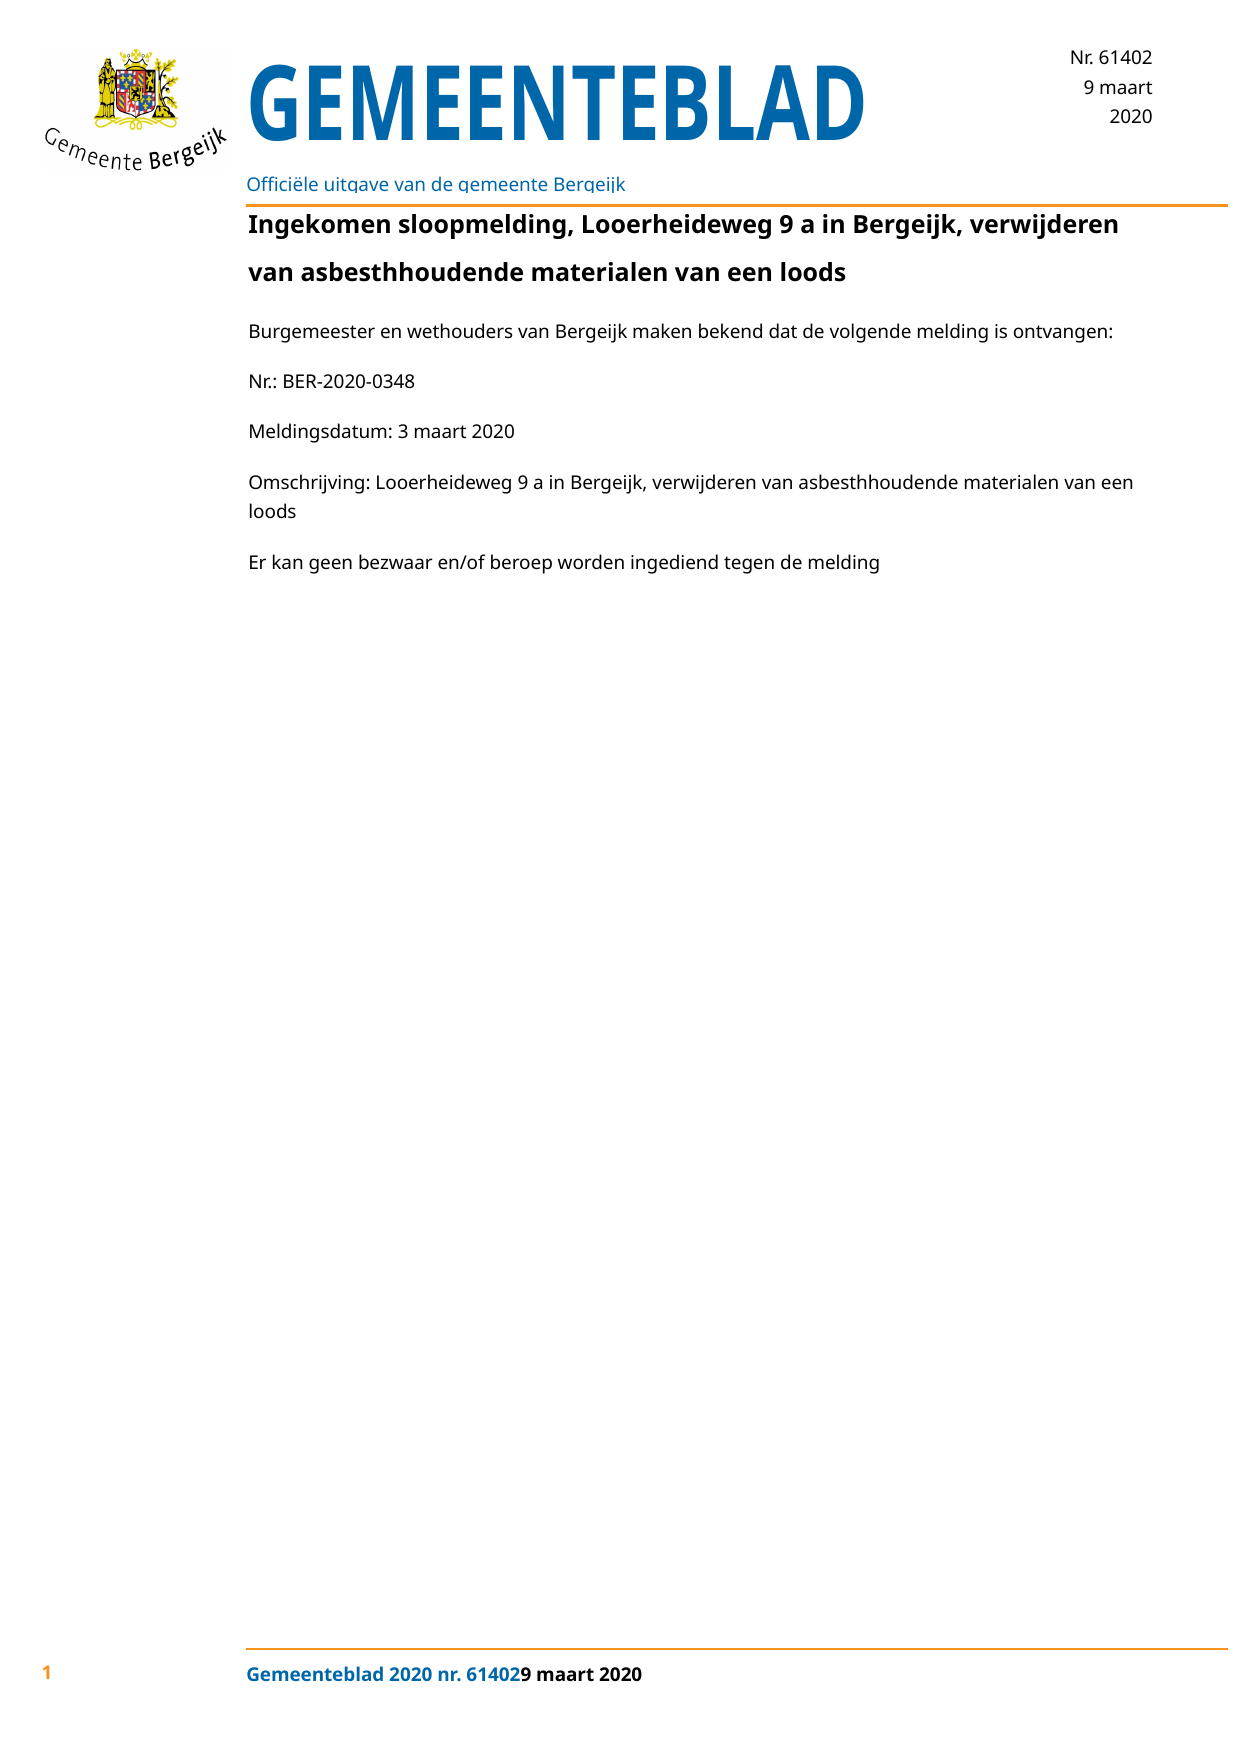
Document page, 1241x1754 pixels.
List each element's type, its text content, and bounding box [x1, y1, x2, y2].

picture [41, 47, 231, 172]
text Meldingsdatum: 3 maart 2020 [248, 419, 1152, 444]
text Burgemeester en wethouders van Bergeijk maken bekend dat de volgende melding is ontvangen: [248, 318, 1152, 344]
text Omschrijving: Looerheideweg 9 a in Bergeijk, verwijderen van asbesthhoudende materialen van een loods [248, 469, 1152, 524]
text Ingekomen sloopmelding, Looerheideweg 9 a in Bergeijk, verwijderen van asbesthhoudende materialen van een loods [248, 207, 1152, 288]
text Er kan geen bezwaar en/of beroep worden ingediend tegen de melding [248, 549, 1152, 575]
text Nr.: BER-2020-0348 [248, 368, 1152, 394]
